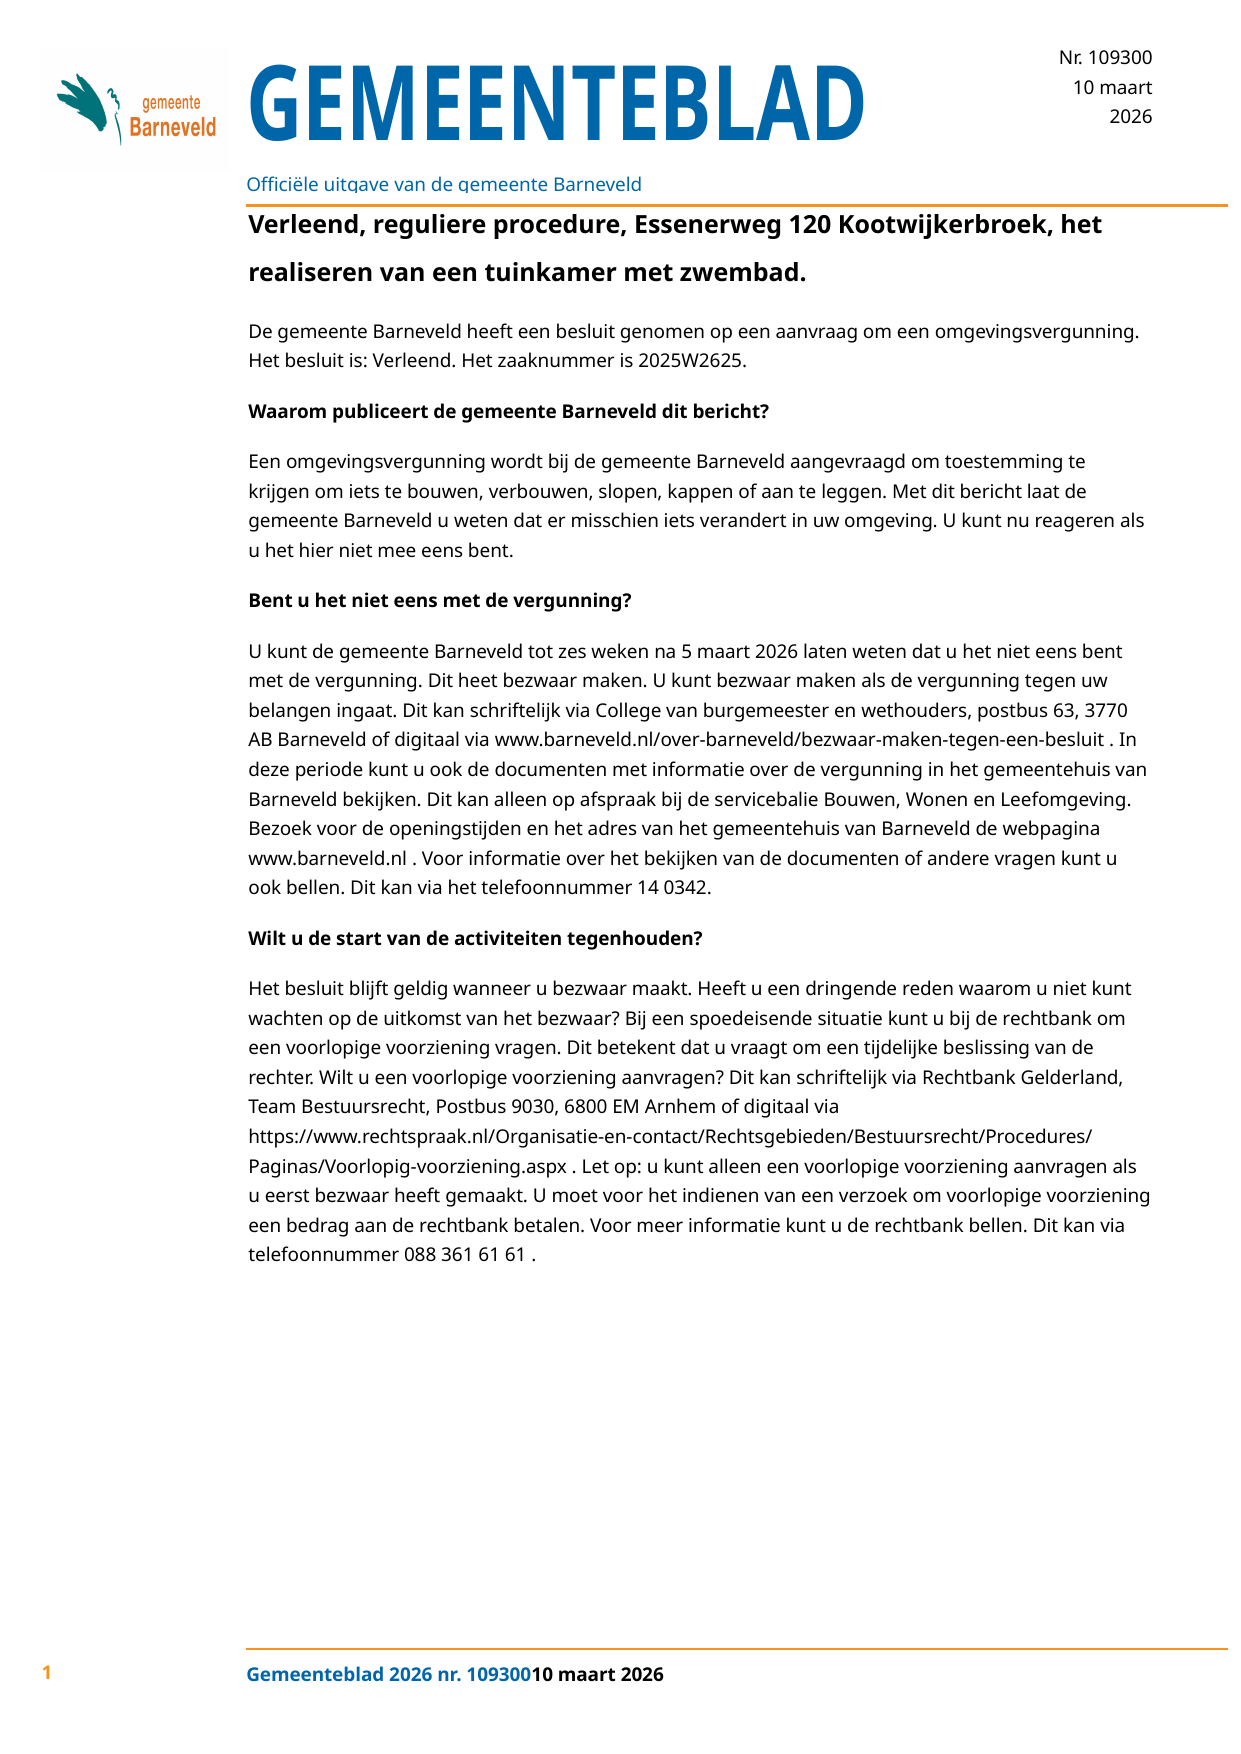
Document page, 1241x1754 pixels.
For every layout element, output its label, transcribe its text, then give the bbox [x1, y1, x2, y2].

text Een omgevingsvergunning wordt bij de gemeente Barneveld aangevraagd om toestemming te krijgen om iets te bouwen, verbouwen, slopen, kappen of aan te leggen. Met dit bericht laat de gemeente Barneveld u weten dat er misschien iets verandert in uw omgeving. U kunt nu reageren als u het hier niet mee eens bent. [248, 448, 1152, 563]
text De gemeente Barneveld heeft een besluit genomen op een aanvraag om een omgevingsvergunning. Het besluit is: Verleend. Het zaaknummer is 2025W2625. [248, 318, 1152, 373]
text Bent u het niet eens met de vergunning? [248, 587, 1152, 613]
text Verleend, reguliere procedure, Essenerweg 120 Kootwijkerbroek, het realiseren van een tuinkamer met zwembad. [248, 207, 1152, 288]
text Waarom publiceert de gemeente Barneveld dit bericht? [248, 398, 1152, 424]
text Wilt u de start van de activiteiten tegenhouden? [248, 925, 1152, 951]
text U kunt de gemeente Barneveld tot zes weken na 5 maart 2026 laten weten dat u het niet eens bent met de vergunning. Dit heet bezwaar maken. U kunt bezwaar maken als de vergunning tegen uw belangen ingaat. Dit kan schriftelijk via College van burgemeester en wethouders, postbus 63, 3770 AB Barneveld of digitaal via www.barneveld.nl/over-barneveld/bezwaar-maken-tegen-een-besluit . In deze periode kunt u ook de documenten met informatie over de vergunning in het gemeentehuis van Barneveld bekijken. Dit kan alleen op afspraak bij de servicebalie Bouwen, Wonen en Leefomgeving. Bezoek voor de openingstijden en het adres van het gemeentehuis van Barneveld de webpagina www.barneveld.nl . Voor informatie over het bekijken van de documenten of andere vragen kunt u ook bellen. Dit kan via het telefoonnummer 14 0342. [248, 638, 1152, 900]
picture [41, 47, 231, 172]
text Het besluit blijft geldig wanneer u bezwaar maakt. Heeft u een dringende reden waarom u niet kunt wachten op de uitkomst van het bezwaar? Bij een spoedeisende situatie kunt u bij de rechtbank om een voorlopige voorziening vragen. Dit betekent dat u vraagt om een tijdelijke beslissing van de rechter. Wilt u een voorlopige voorziening aanvragen? Dit kan schriftelijk via Rechtbank Gelderland, Team Bestuursrecht, Postbus 9030, 6800 EM Arnhem of digitaal via https://www.rechtspraak.nl/Organisatie-en-contact/Rechtsgebieden/Bestuursrecht/Procedures/Paginas/Voorlopig-voorziening.aspx . Let op: u kunt alleen een voorlopige voorziening aanvragen als u eerst bezwaar heeft gemaakt. U moet voor het indienen van een verzoek om voorlopige voorziening een bedrag aan de rechtbank betalen. Voor meer informatie kunt u de rechtbank bellen. Dit kan via telefoonnummer 088 361 61 61 . [248, 975, 1152, 1267]
